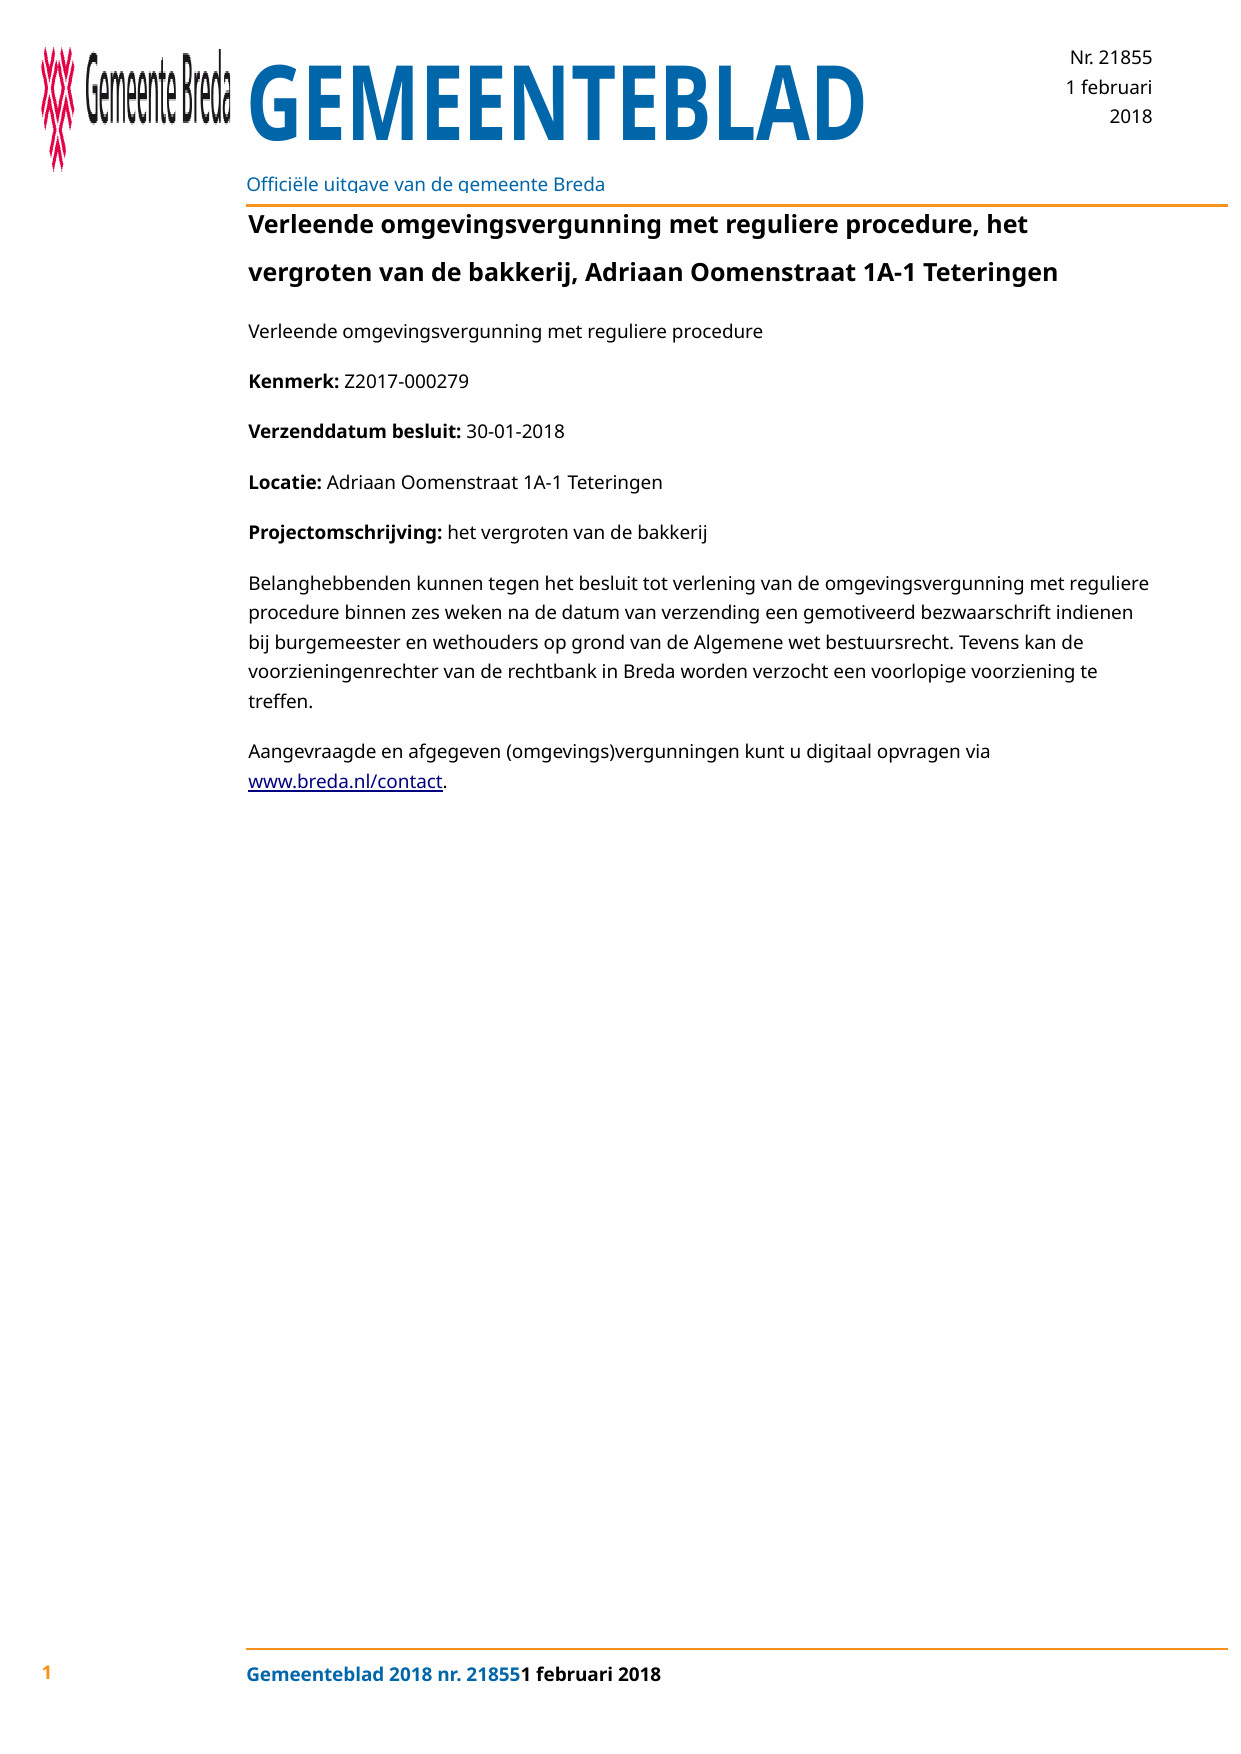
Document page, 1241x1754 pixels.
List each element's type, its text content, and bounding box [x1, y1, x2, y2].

text Locatie: Adriaan Oomenstraat 1A-1 Teteringen [248, 469, 1152, 495]
text Kenmerk: Z2017-000279 [248, 368, 1152, 394]
text Verleende omgevingsvergunning met reguliere procedure, het vergroten van de bakkerij, Adriaan Oomenstraat 1A-1 Teteringen [248, 207, 1152, 288]
text Verzenddatum besluit: 30-01-2018 [248, 419, 1152, 444]
text Verleende omgevingsvergunning met reguliere procedure [248, 318, 1152, 344]
text Belanghebbenden kunnen tegen het besluit tot verlening van de omgevingsvergunning met reguliere procedure binnen zes weken na de datum van verzending een gemotiveerd bezwaarschrift indienen bij burgemeester en wethouders op grond van de Algemene wet bestuursrecht. Tevens kan de voorzieningenrechter van de rechtbank in Breda worden verzocht een voorlopige voorziening te treffen. [248, 570, 1152, 714]
text Aangevraagde en afgegeven (omgevings)vergunningen kunt u digitaal opvragen via www.breda.nl/contact. [248, 739, 1152, 794]
picture [41, 47, 231, 172]
text Projectomschrijving: het vergroten van de bakkerij [248, 519, 1152, 545]
